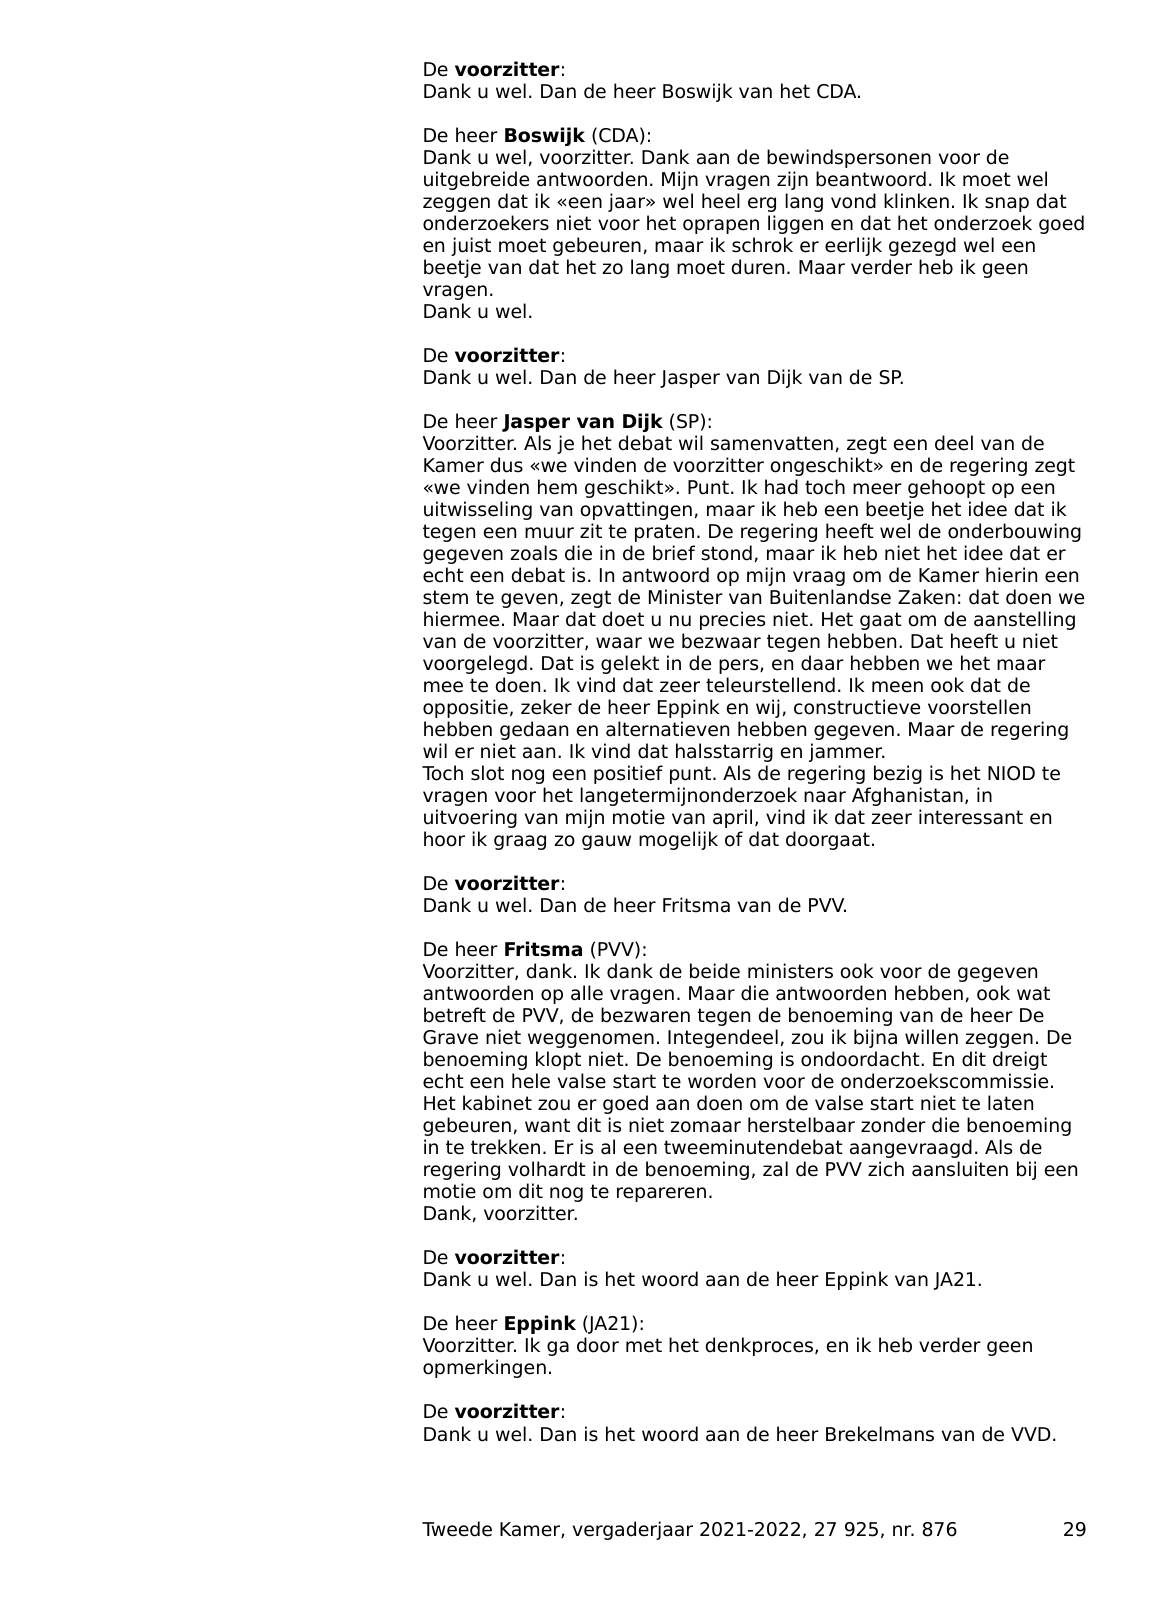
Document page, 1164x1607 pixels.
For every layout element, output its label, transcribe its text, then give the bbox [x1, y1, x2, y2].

text De voorzitter: [422, 1247, 1087, 1269]
text Dank u wel. Dan de heer Jasper van Dijk van de SP. [422, 367, 1087, 389]
text Toch slot nog een positief punt. Als de regering bezig is het NIOD te vragen voor het langetermijnonderzoek naar Afghanistan, in uitvoering van mijn motie van april, vind ik dat zeer interessant en hoor ik graag zo gauw mogelijk of dat doorgaat. [422, 763, 1087, 851]
text De voorzitter: [422, 873, 1087, 895]
text Dank u wel. Dan de heer Fritsma van de PVV. [422, 895, 1087, 917]
text De voorzitter: [422, 1401, 1087, 1423]
text De heer Jasper van Dijk (SP): [422, 411, 1087, 433]
text De heer Eppink (JA21): [422, 1313, 1087, 1335]
text Dank u wel. Dan is het woord aan de heer Eppink van JA21. [422, 1269, 1087, 1291]
text Dank u wel. Dan is het woord aan de heer Brekelmans van de VVD. [422, 1423, 1087, 1445]
text Dank u wel. [422, 301, 1087, 323]
text Dank, voorzitter. [422, 1203, 1087, 1225]
text Voorzitter. Als je het debat wil samenvatten, zegt een deel van de Kamer dus «we vinden de voorzitter ongeschikt» en de regering zegt «we vinden hem geschikt». Punt. Ik had toch meer gehoopt op een uitwisseling van opvattingen, maar ik heb een beetje het idee dat ik tegen een muur zit te praten. De regering heeft wel de onderbouwing gegeven zoals die in de brief stond, maar ik heb niet het idee dat er echt een debat is. In antwoord op mijn vraag om de Kamer hierin een stem te geven, zegt de Minister van Buitenlandse Zaken: dat doen we hiermee. Maar dat doet u nu precies niet. Het gaat om de aanstelling van de voorzitter, waar we bezwaar tegen hebben. Dat heeft u niet voorgelegd. Dat is gelekt in de pers, en daar hebben we het maar mee te doen. Ik vind dat zeer teleurstellend. Ik meen ook dat de oppositie, zeker de heer Eppink en wij, constructieve voorstellen hebben gedaan en alternatieven hebben gegeven. Maar de regering wil er niet aan. Ik vind dat halsstarrig en jammer. [422, 433, 1087, 763]
text De voorzitter: [422, 59, 1087, 81]
text De voorzitter: [422, 345, 1087, 367]
text Voorzitter, dank. Ik dank de beide ministers ook voor de gegeven antwoorden op alle vragen. Maar die antwoorden hebben, ook wat betreft de PVV, de bezwaren tegen de benoeming van de heer De Grave niet weggenomen. Integendeel, zou ik bijna willen zeggen. De benoeming klopt niet. De benoeming is ondoordacht. En dit dreigt echt een hele valse start te worden voor de onderzoekscommissie. Het kabinet zou er goed aan doen om de valse start niet te laten gebeuren, want dit is niet zomaar herstelbaar zonder die benoeming in te trekken. Er is al een tweeminutendebat aangevraagd. Als de regering volhardt in de benoeming, zal de PVV zich aansluiten bij een motie om dit nog te repareren. [422, 961, 1087, 1203]
text De heer Fritsma (PVV): [422, 939, 1087, 961]
text Voorzitter. Ik ga door met het denkproces, en ik heb verder geen opmerkingen. [422, 1335, 1087, 1379]
text Dank u wel, voorzitter. Dank aan de bewindspersonen voor de uitgebreide antwoorden. Mijn vragen zijn beantwoord. Ik moet wel zeggen dat ik «een jaar» wel heel erg lang vond klinken. Ik snap dat onderzoekers niet voor het oprapen liggen en dat het onderzoek goed en juist moet gebeuren, maar ik schrok er eerlijk gezegd wel een beetje van dat het zo lang moet duren. Maar verder heb ik geen vragen. [422, 147, 1087, 301]
text De heer Boswijk (CDA): [422, 125, 1087, 147]
text Dank u wel. Dan de heer Boswijk van het CDA. [422, 81, 1087, 103]
